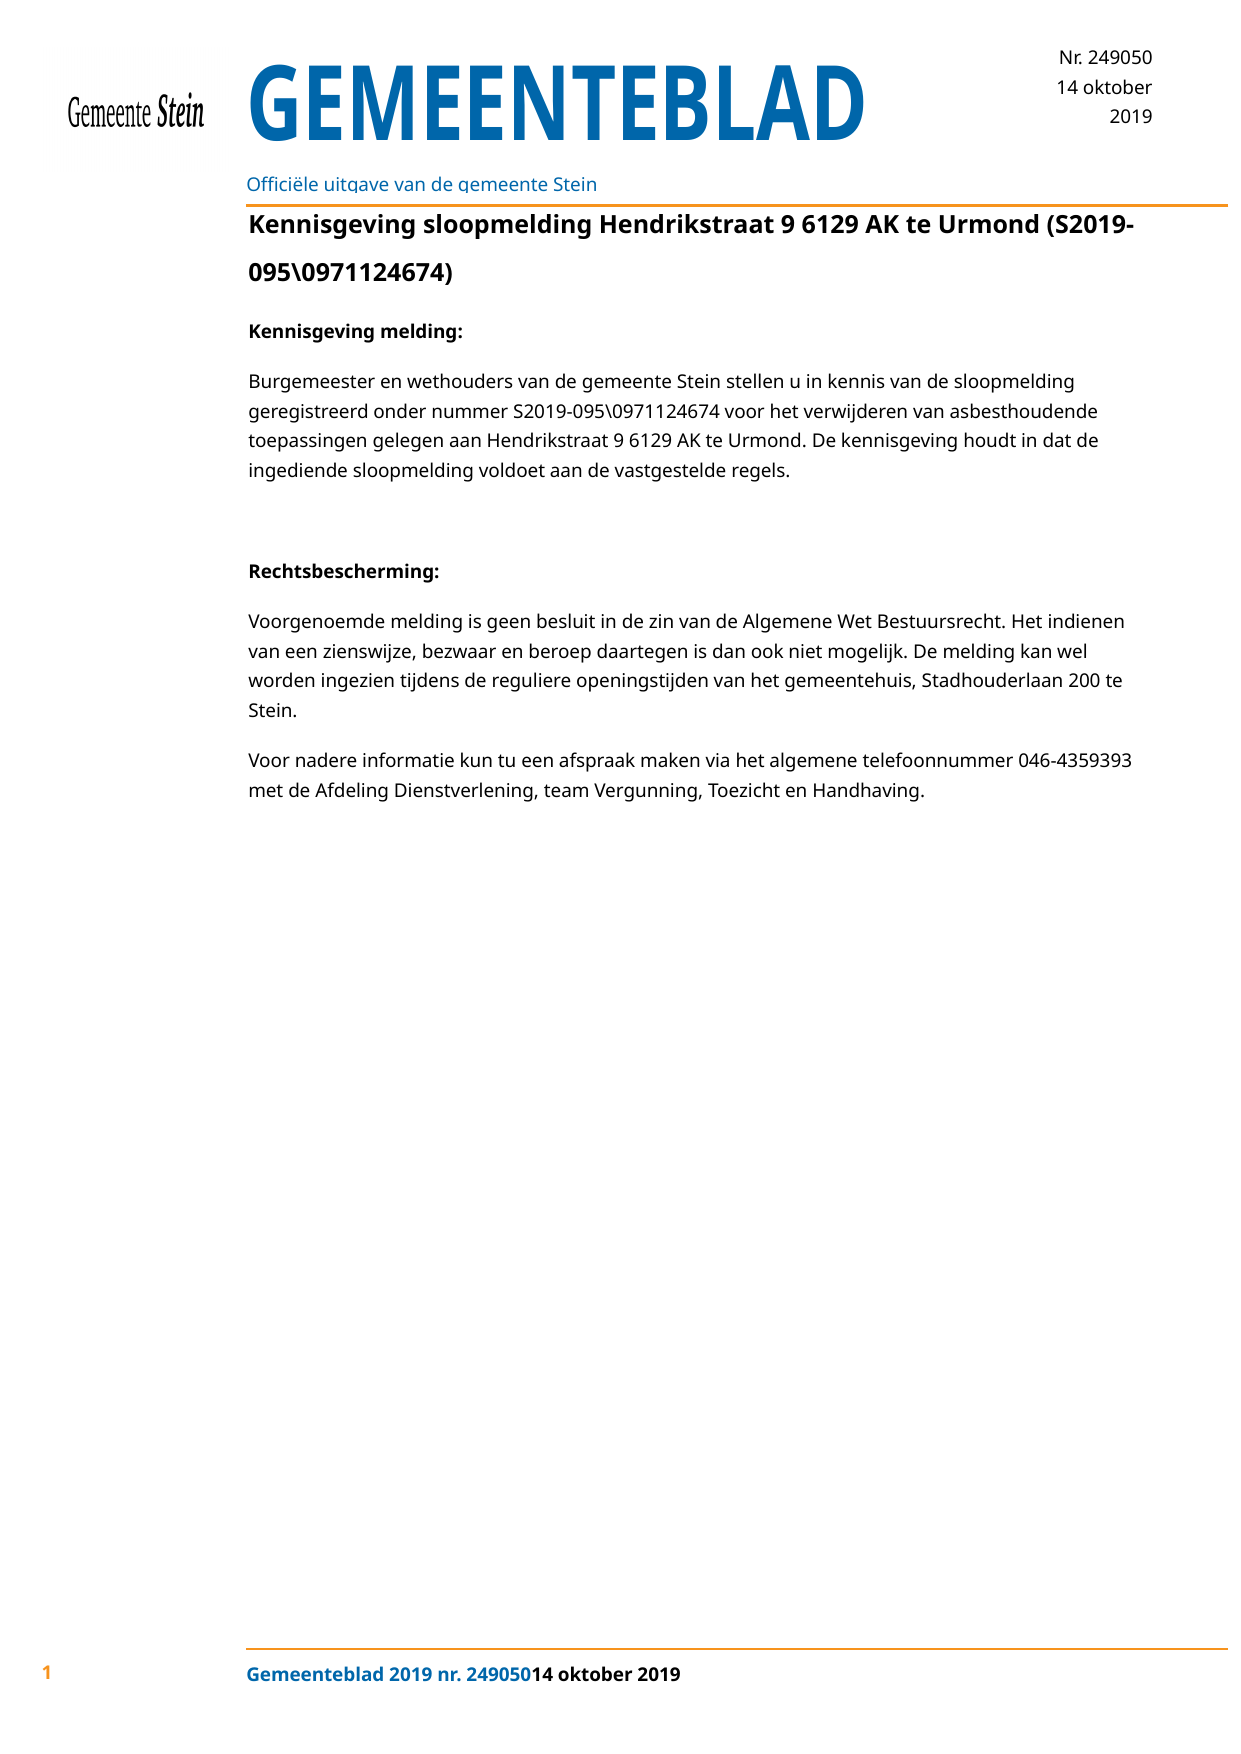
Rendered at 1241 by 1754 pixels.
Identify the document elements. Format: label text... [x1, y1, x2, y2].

text Burgemeester en wethouders van de gemeente Stein stellen u in kennis van de sloopmelding geregistreerd onder nummer S2019-095\0971124674 voor het verwijderen van asbesthoudende toepassingen gelegen aan Hendrikstraat 9 6129 AK te Urmond. De kennisgeving houdt in dat de ingediende sloopmelding voldoet aan de vastgestelde regels. [248, 368, 1152, 483]
picture [41, 47, 231, 172]
text Kennisgeving melding: [248, 318, 1152, 344]
text Kennisgeving sloopmelding Hendrikstraat 9 6129 AK te Urmond (S2019-095\0971124674) [248, 207, 1152, 288]
text Voorgenoemde melding is geen besluit in de zin van de Algemene Wet Bestuursrecht. Het indienen van een zienswijze, bezwaar en beroep daartegen is dan ook niet mogelijk. De melding kan wel worden ingezien tijdens de reguliere openingstijden van het gemeentehuis, Stadhouderlaan 200 te Stein. [248, 608, 1152, 723]
text Voor nadere informatie kun tu een afspraak maken via het algemene telefoonnummer 046-4359393 met de Afdeling Dienstverlening, team Vergunning, Toezicht en Handhaving. [248, 747, 1152, 803]
text Rechtsbescherming: [248, 558, 1152, 584]
